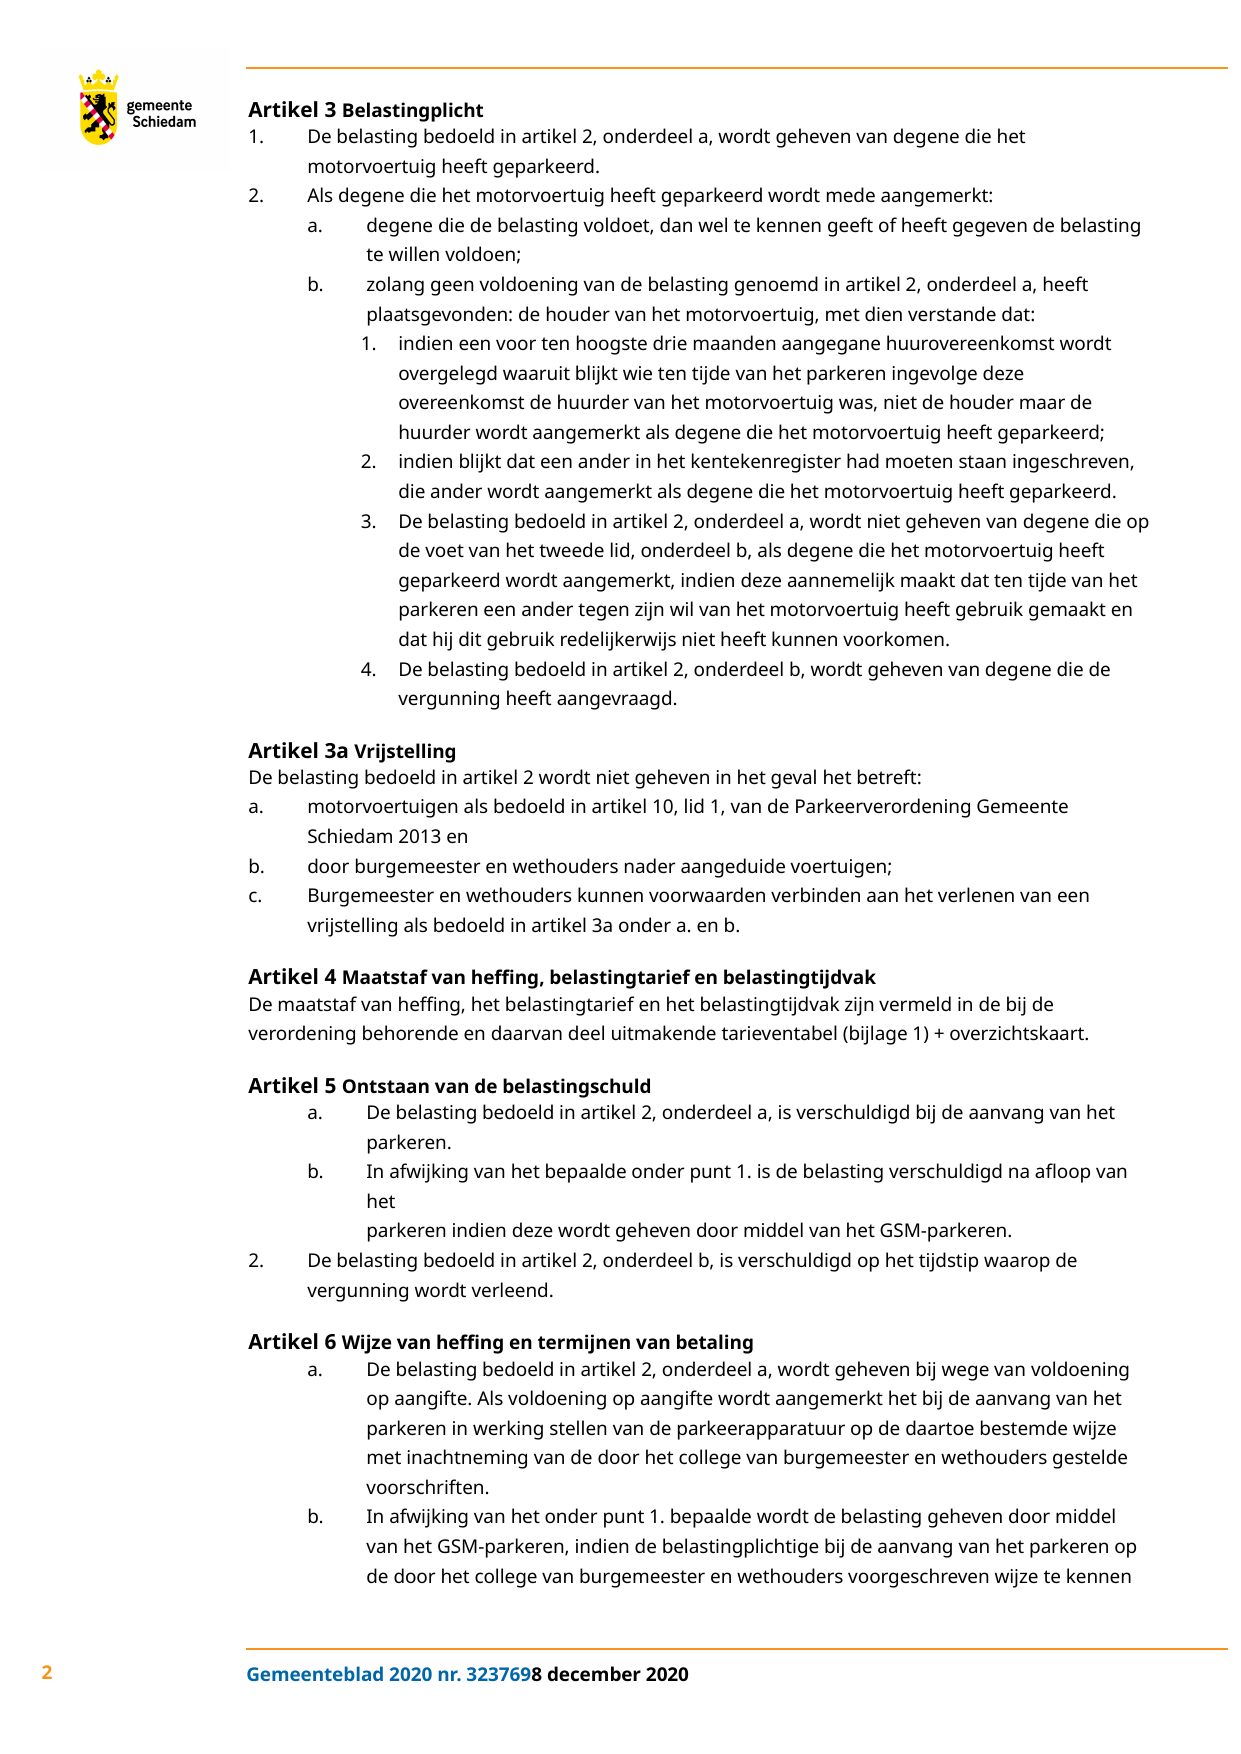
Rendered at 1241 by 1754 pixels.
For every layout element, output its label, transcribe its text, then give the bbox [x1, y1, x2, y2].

list zolang geen voldoening van de belasting genoemd in artikel 2, onderdeel a, heeft plaatsgevonden: de houder van het motorvoertuig, met dien verstande dat: [307, 271, 1152, 326]
list indien een voor ten hoogste drie maanden aangegane huurovereenkomst wordt overgelegd waaruit blijkt wie ten tijde van het parkeren ingevolge deze overeenkomst de huurder van het motorvoertuig was, niet de houder maar de huurder wordt aangemerkt als degene die het motorvoertuig heeft geparkeerd; [361, 330, 1152, 445]
text Artikel 3a Vrijstelling [248, 736, 1152, 764]
list parkeren indien deze wordt geheven door middel van het GSM-parkeren. [307, 1218, 1152, 1243]
text Artikel 4 Maatstaf van heffing, belastingtarief en belastingtijdvak [248, 962, 1152, 991]
text De maatstaf van heffing, het belastingtarief en het belastingtijdvak zijn vermeld in de bij de verordening behorende en daarvan deel uitmakende tarieventabel (bijlage 1) + overzichtskaart. [248, 991, 1152, 1046]
list indien blijkt dat een ander in het kentekenregister had moeten staan ingeschreven, die ander wordt aangemerkt als degene die het motorvoertuig heeft geparkeerd. [361, 449, 1152, 504]
list Burgemeester en wethouders kunnen voorwaarden verbinden aan het verlenen van een vrijstelling als bedoeld in artikel 3a onder a. en b. [248, 882, 1152, 938]
list De belasting bedoeld in artikel 2, onderdeel a, wordt geheven van degene die het motorvoertuig heeft geparkeerd. [248, 123, 1152, 178]
text Artikel 6 Wijze van heffing en termijnen van betaling [248, 1327, 1152, 1356]
list motorvoertuigen als bedoeld in artikel 10, lid 1, van de Parkeerverordening Gemeente Schiedam 2013 en [248, 794, 1152, 849]
list De belasting bedoeld in artikel 2, onderdeel a, wordt geheven bij wege van voldoening op aangifte. Als voldoening op aangifte wordt aangemerkt het bij de aanvang van het parkeren in werking stellen van de parkeerapparatuur op de daartoe bestemde wijze met inachtneming van de door het college van burgemeester en wethouders gestelde voorschriften. [307, 1356, 1152, 1500]
list In afwijking van het onder punt 1. bepaalde wordt de belasting geheven door middel van het GSM-parkeren, indien de belastingplichtige bij de aanvang van het parkeren op de door het college van burgemeester en wethouders voorgeschreven wijze te kennen [307, 1504, 1152, 1588]
list In afwijking van het bepaalde onder punt 1. is de belasting verschuldigd na afloop van het [307, 1158, 1152, 1214]
list De belasting bedoeld in artikel 2, onderdeel a, wordt niet geheven van degene die op de voet van het tweede lid, onderdeel b, als degene die het motorvoertuig heeft geparkeerd wordt aangemerkt, indien deze aannemelijk maakt dat ten tijde van het parkeren een ander tegen zijn wil van het motorvoertuig heeft gebruik gemaakt en dat hij dit gebruik redelijkerwijs niet heeft kunnen voorkomen. [361, 508, 1152, 652]
list degene die de belasting voldoet, dan wel te kennen geeft of heeft gegeven de belasting te willen voldoen; [307, 212, 1152, 267]
list De belasting bedoeld in artikel 2, onderdeel a, is verschuldigd bij de aanvang van het [307, 1099, 1152, 1125]
text Artikel 3 Belastingplicht [248, 95, 1152, 123]
picture [41, 47, 231, 172]
text De belasting bedoeld in artikel 2 wordt niet geheven in het geval het betreft: [248, 764, 1152, 790]
list De belasting bedoeld in artikel 2, onderdeel b, wordt geheven van degene die de vergunning heeft aangevraagd. [361, 656, 1152, 711]
list Als degene die het motorvoertuig heeft geparkeerd wordt mede aangemerkt: [248, 182, 1152, 208]
list door burgemeester en wethouders nader aangeduide voertuigen; [248, 853, 1152, 879]
list parkeren. [307, 1129, 1152, 1155]
list De belasting bedoeld in artikel 2, onderdeel b, is verschuldigd op het tijdstip waarop de vergunning wordt verleend. [248, 1247, 1152, 1303]
text Artikel 5 Ontstaan van de belastingschuld [248, 1071, 1152, 1099]
